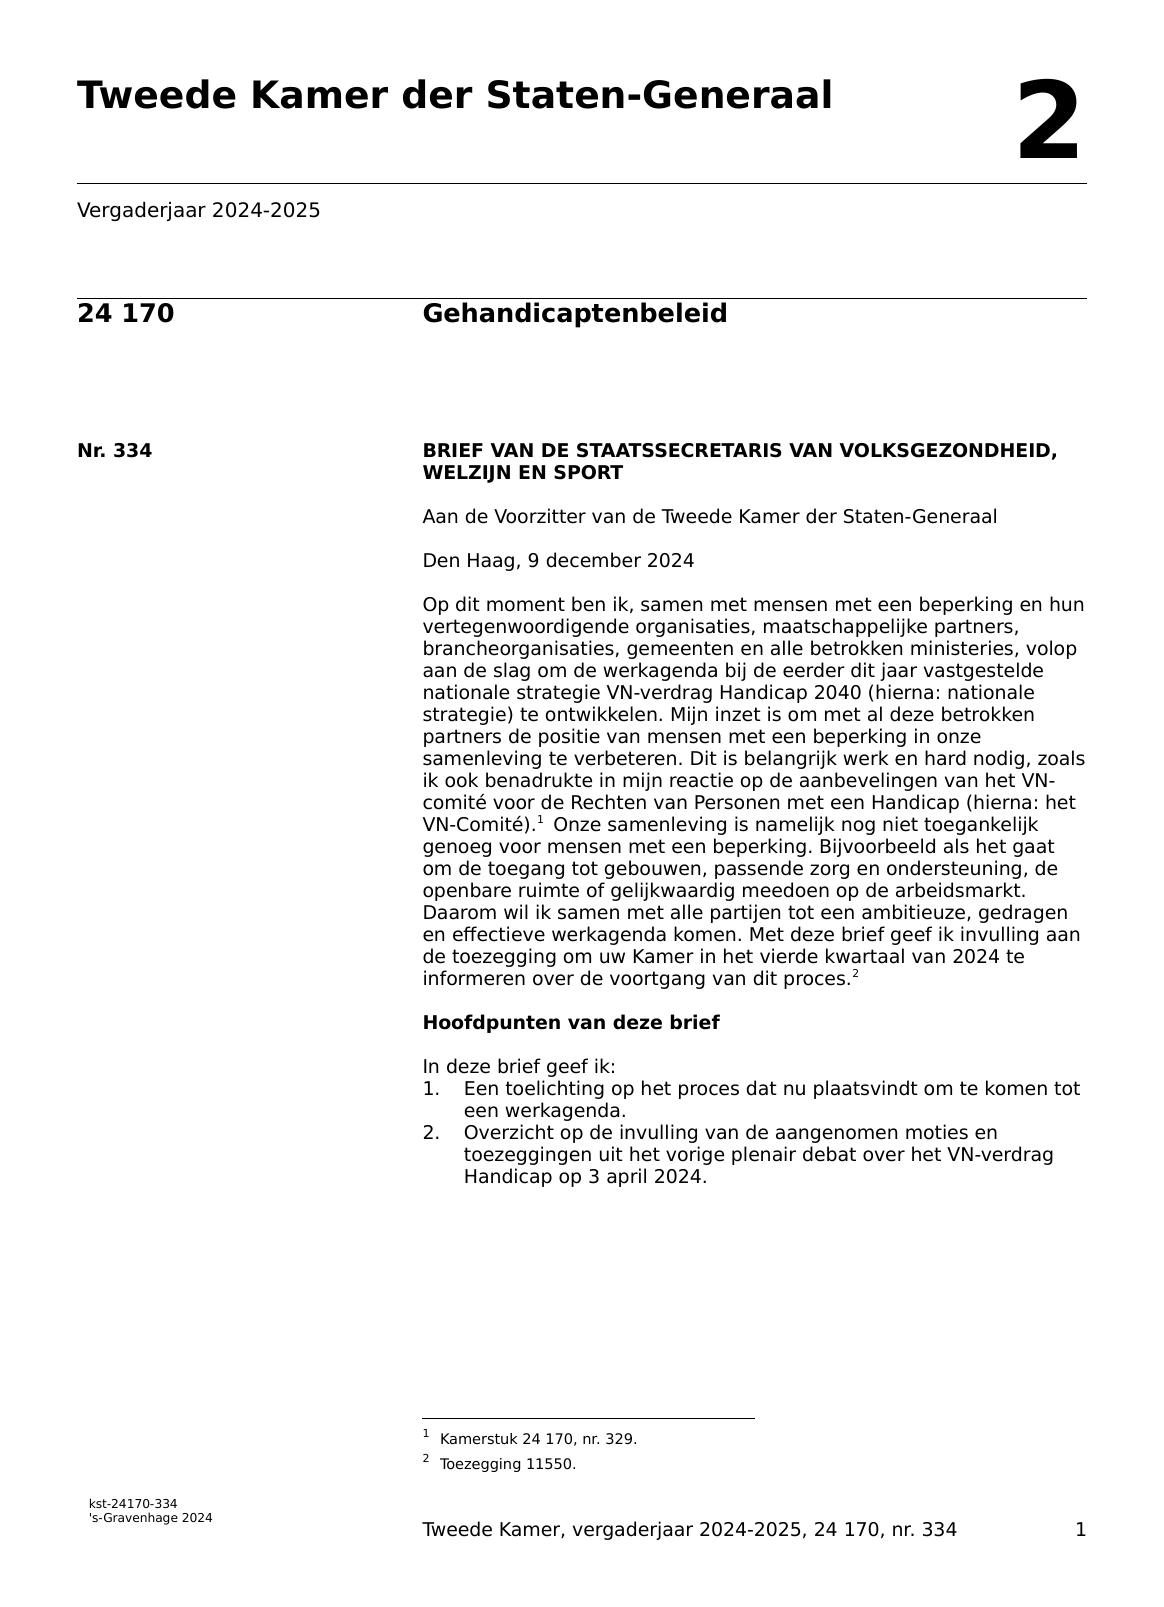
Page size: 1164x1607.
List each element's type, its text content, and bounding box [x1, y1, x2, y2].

text 2. Overzicht op de invulling van de aangenomen moties en toezeggingen uit het vorige plenair debat over het VN-verdrag Handicap op 3 april 2024. [422, 1122, 1087, 1188]
text Op dit moment ben ik, samen met mensen met een beperking en hun vertegenwoordigende organisaties, maatschappelijke partners, brancheorganisaties, gemeenten en alle betrokken ministeries, volop aan de slag om de werkagenda bij de eerder dit jaar vastgestelde nationale strategie VN-verdrag Handicap 2040 (hierna: nationale strategie) te ontwikkelen. Mijn inzet is om met al deze betrokken partners de positie van mensen met een beperking in onze samenleving te verbeteren. Dit is belangrijk werk en hard nodig, zoals ik ook benadrukte in mijn reactie op de aanbevelingen van het VN-comité voor de Rechten van Personen met een Handicap (hierna: het VN-Comité). Onze samenleving is namelijk nog niet toegankelijk genoeg voor mensen met een beperking. Bijvoorbeeld als het gaat om de toegang tot gebouwen, passende zorg en ondersteuning, de openbare ruimte of gelijkwaardig meedoen op de arbeidsmarkt. Daarom wil ik samen met alle partijen tot een ambitieuze, gedragen en effectieve werkagenda komen. Met deze brief geef ik invulling aan de toezegging om uw Kamer in het vierde kwartaal van 2024 te informeren over de voortgang van dit proces. [422, 594, 1087, 990]
text 1. Een toelichting op het proces dat nu plaatsvindt om te komen tot een werkagenda. [422, 1078, 1087, 1122]
table_header 2 [886, 59, 1087, 183]
subtitle Hoofdpunten van deze brief [422, 1012, 1087, 1034]
table_cell Vergaderjaar 2024-2025 [77, 184, 1087, 298]
text Den Haag, 9 december 2024 [422, 550, 1087, 572]
text Aan de Voorzitter van de Tweede Kamer der Staten-Generaal [422, 506, 1087, 528]
text 's-Gravenhage 2024 [88, 1511, 323, 1525]
text In deze brief geef ik: [422, 1056, 1087, 1078]
text Kamerstuk 24 170, nr. 329. [422, 1427, 1087, 1449]
text Toezegging 11550. [422, 1452, 1087, 1474]
table_header Tweede Kamer der Staten-Generaal [77, 59, 886, 183]
text kst-24170-334 [88, 1497, 323, 1511]
subtitle Nr. 334 BRIEF VAN DE STAATSSECRETARIS VAN VOLKSGEZONDHEID, WELZIJN EN SPORT [77, 440, 1087, 484]
subtitle 24 170 Gehandicaptenbeleid [77, 299, 1087, 329]
